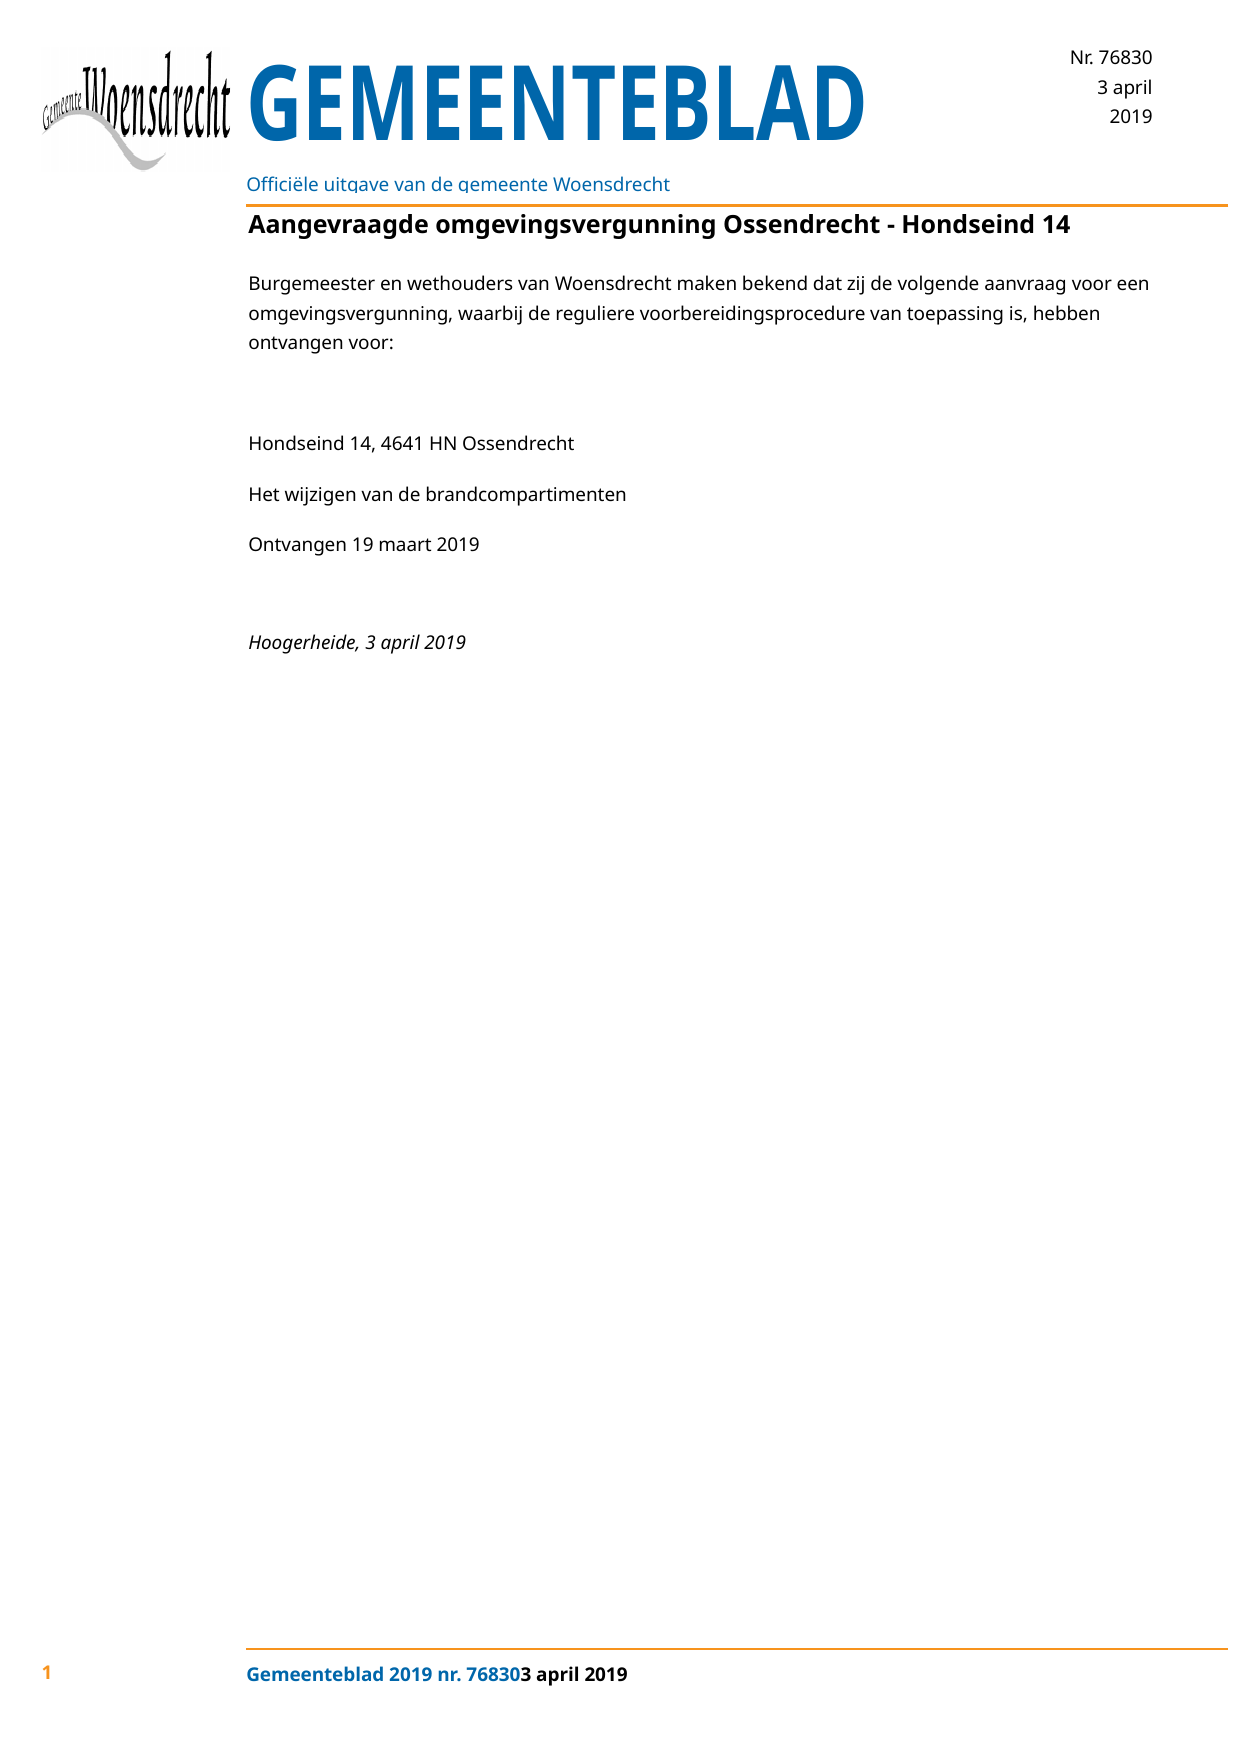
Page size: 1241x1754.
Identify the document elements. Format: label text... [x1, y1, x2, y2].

text Aangevraagde omgevingsvergunning Ossendrecht - Hondseind 14 [248, 207, 1152, 241]
text Ontvangen 19 maart 2019 [248, 531, 1152, 557]
text Het wijzigen van de brandcompartimenten [248, 481, 1152, 506]
text Hoogerheide, 3 april 2019 [248, 629, 1152, 655]
text Hondseind 14, 4641 HN Ossendrecht [248, 430, 1152, 456]
text Burgemeester en wethouders van Woensdrecht maken bekend dat zij de volgende aanvraag voor een omgevingsvergunning, waarbij de reguliere voorbereidingsprocedure van toepassing is, hebben ontvangen voor: [248, 270, 1152, 355]
picture [41, 47, 231, 172]
